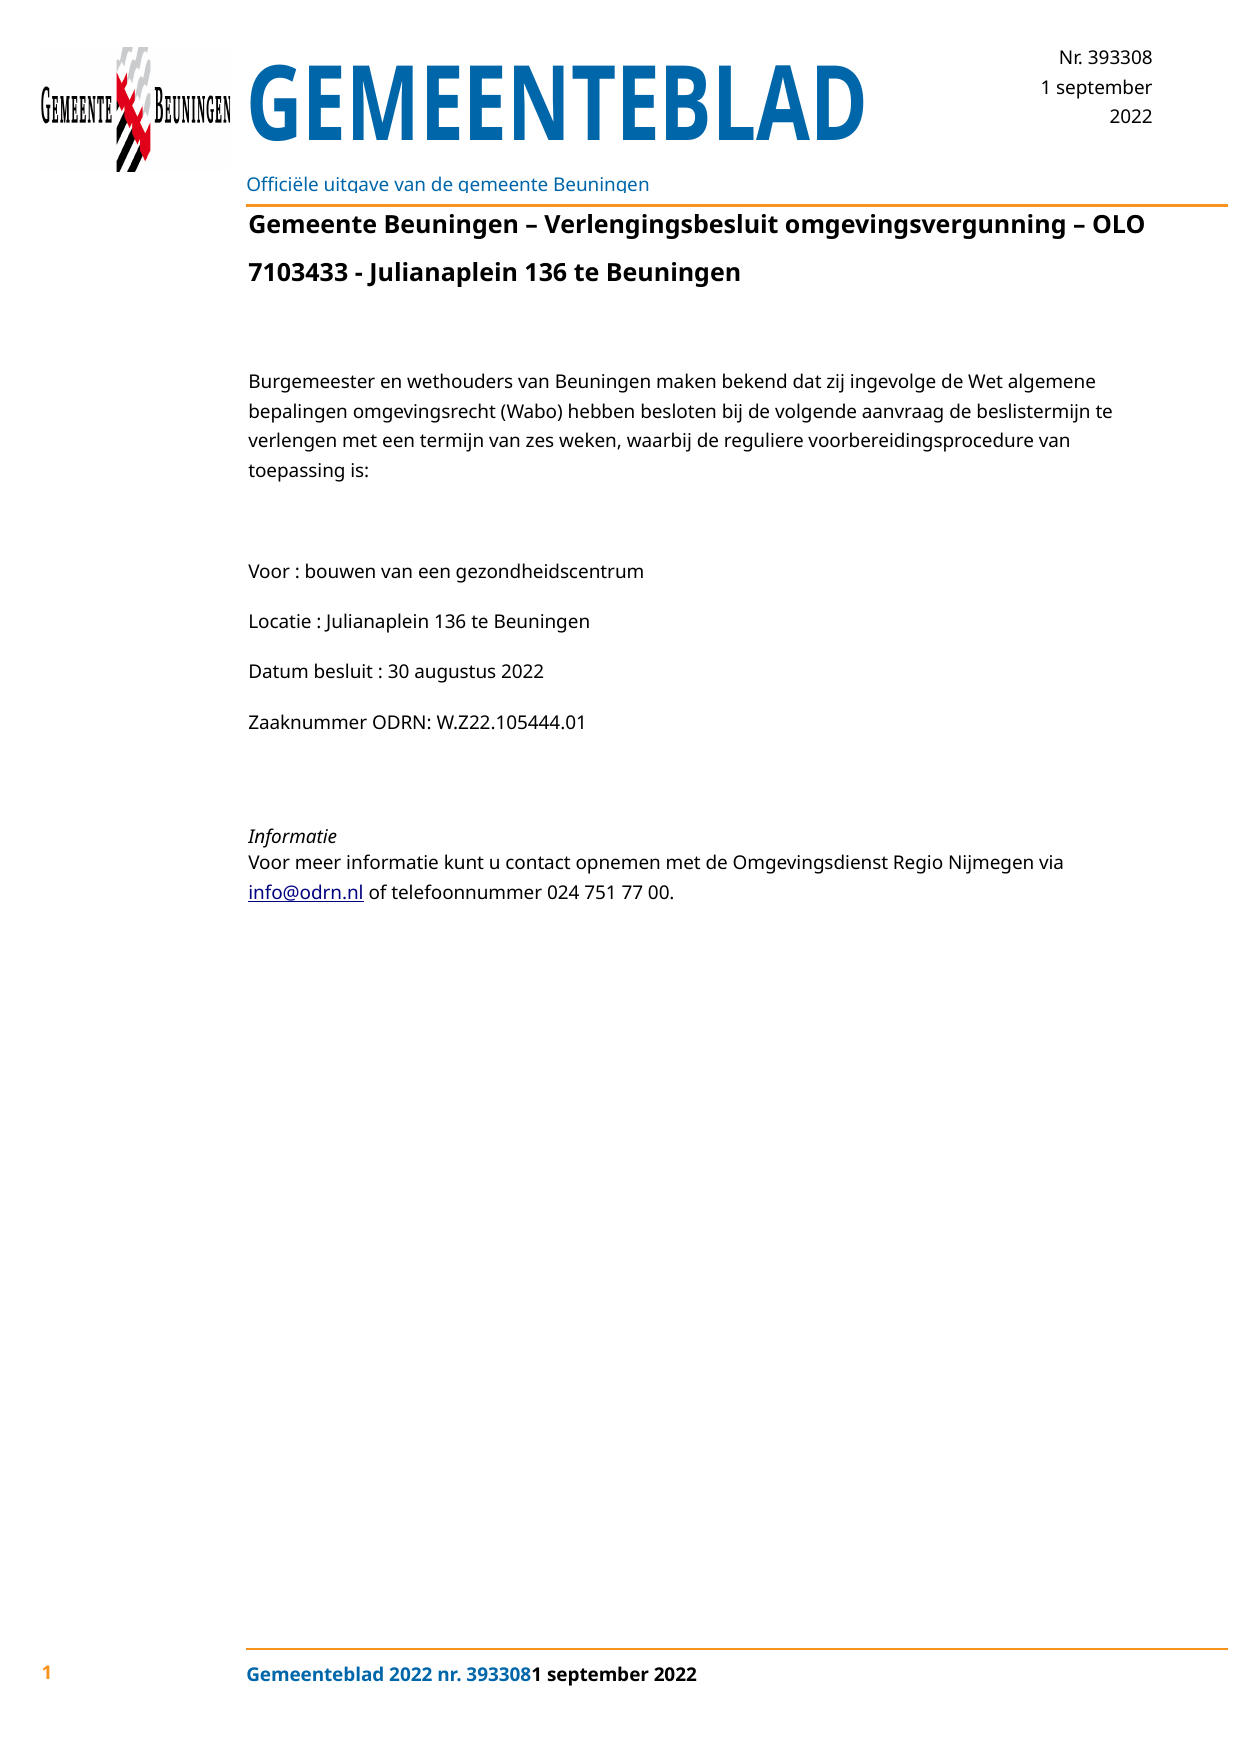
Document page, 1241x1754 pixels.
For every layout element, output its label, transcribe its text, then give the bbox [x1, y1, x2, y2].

text Gemeente Beuningen – Verlengingsbesluit omgevingsvergunning – OLO 7103433 - Julianaplein 136 te Beuningen [248, 207, 1152, 288]
text Voor meer informatie kunt u contact opnemen met de Omgevingsdienst Regio Nijmegen via info@odrn.nl of telefoonnummer 024 751 77 00. [248, 849, 1152, 904]
text Voor : bouwen van een gezondheidscentrum [248, 558, 1152, 584]
picture [41, 47, 231, 172]
text Informatie [248, 823, 1152, 849]
text Locatie : Julianaplein 136 te Beuningen [248, 608, 1152, 634]
text Burgemeester en wethouders van Beuningen maken bekend dat zij ingevolge de Wet algemene bepalingen omgevingsrecht (Wabo) hebben besloten bij de volgende aanvraag de beslistermijn te verlengen met een termijn van zes weken, waarbij de reguliere voorbereidingsprocedure van toepassing is: [248, 368, 1152, 483]
text Zaaknummer ODRN: W.Z22.105444.01 [248, 709, 1152, 735]
text Datum besluit : 30 augustus 2022 [248, 659, 1152, 684]
